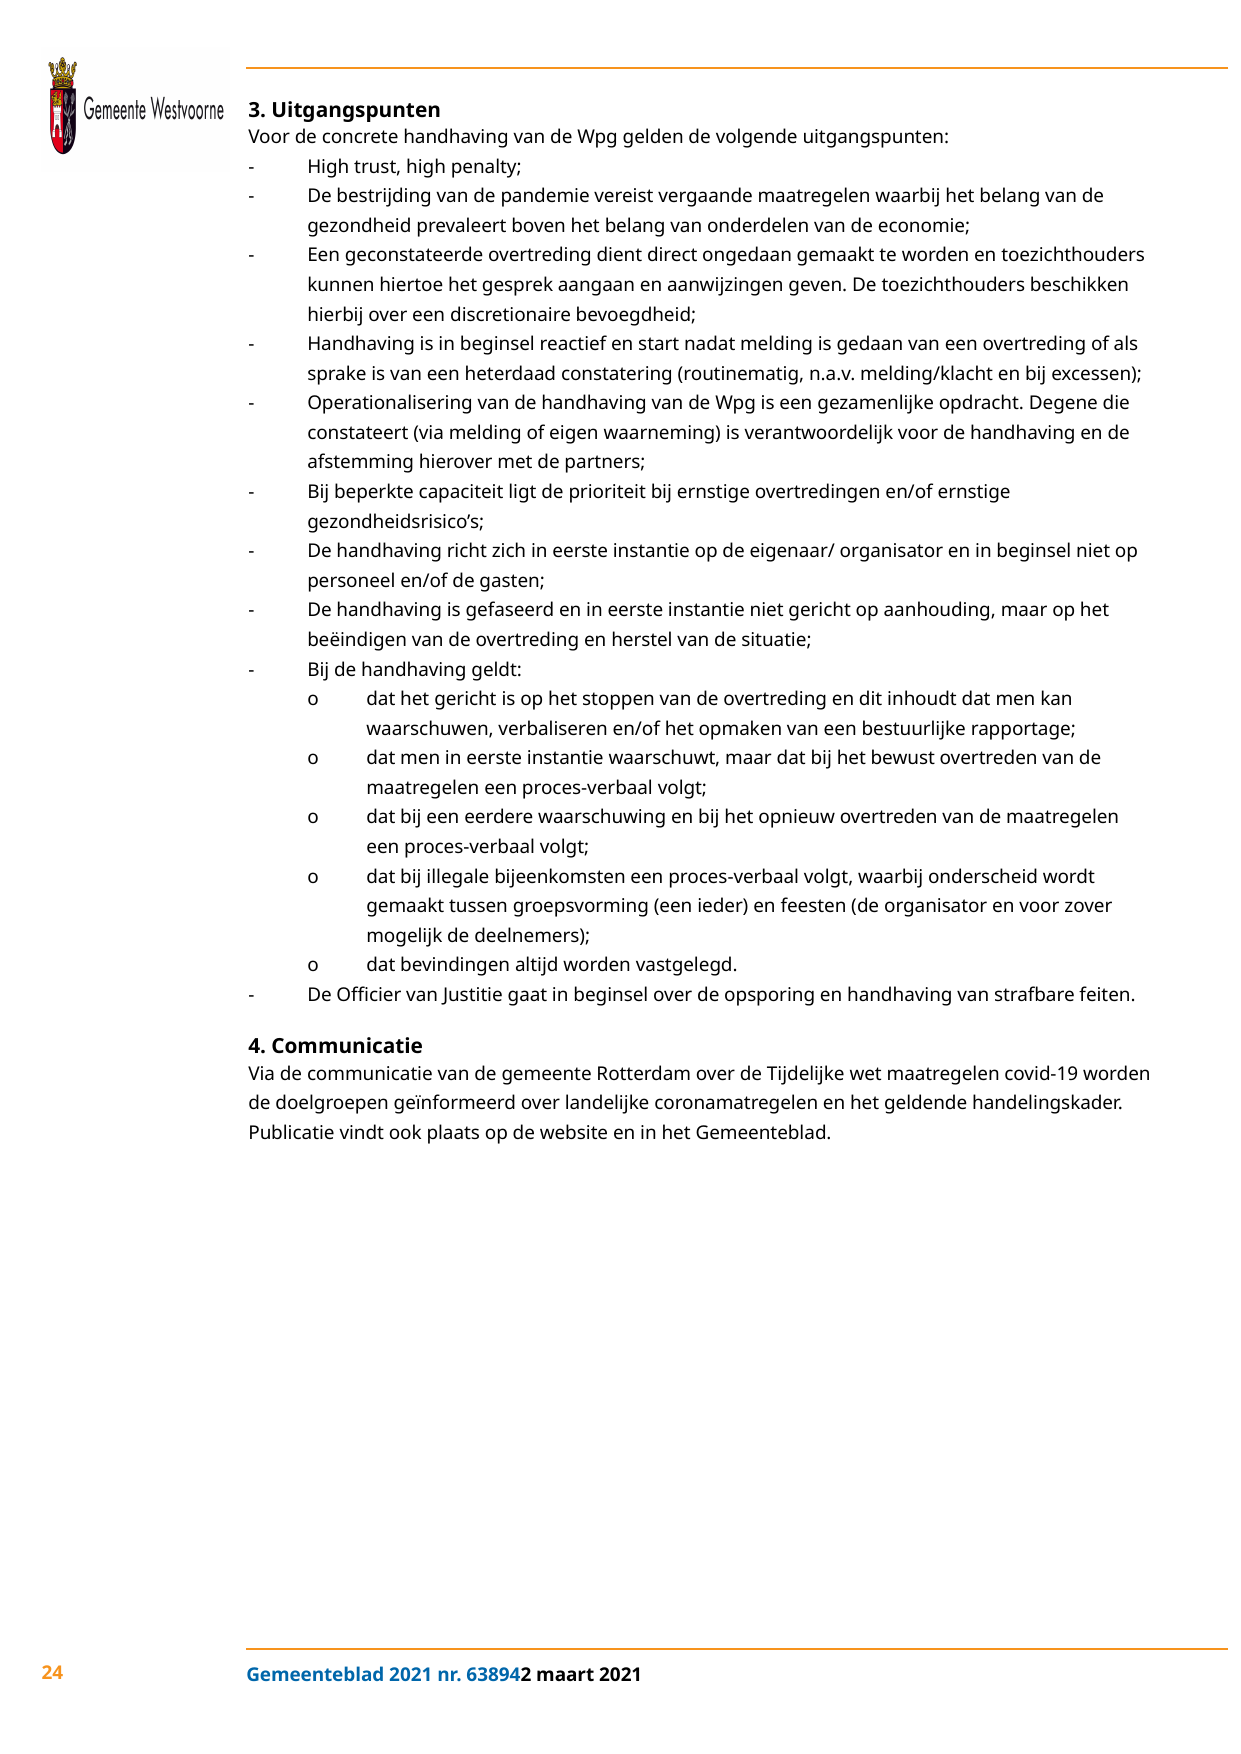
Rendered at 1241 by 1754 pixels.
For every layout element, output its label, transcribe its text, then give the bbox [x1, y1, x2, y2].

text 4. Communicatie [248, 1032, 1152, 1060]
list Bij beperkte capaciteit ligt de prioriteit bij ernstige overtredingen en/of ernstige gezondheidsrisico’s; [248, 478, 1152, 533]
text Via de communicatie van de gemeente Rotterdam over de Tijdelijke wet maatregelen covid-19 worden de doelgroepen geïnformeerd over landelijke coronamatregelen en het geldende handelingskader. Publicatie vindt ook plaats op de website en in het Gemeenteblad. [248, 1060, 1152, 1145]
list De handhaving is gefaseerd en in eerste instantie niet gericht op aanhouding, maar op het beëindigen van de overtreding en herstel van de situatie; [248, 597, 1152, 652]
list Handhaving is in beginsel reactief en start nadat melding is gedaan van een overtreding of als sprake is van een heterdaad constatering (routinematig, n.a.v. melding/klacht en bij excessen); [248, 330, 1152, 386]
text Voor de concrete handhaving van de Wpg gelden de volgende uitgangspunten: [248, 123, 1152, 149]
picture [41, 47, 231, 172]
list De handhaving richt zich in eerste instantie op de eigenaar/ organisator en in beginsel niet op personeel en/of de gasten; [248, 537, 1152, 593]
list De Officier van Justitie gaat in beginsel over de opsporing en handhaving van strafbare feiten. [248, 981, 1152, 1007]
list dat men in eerste instantie waarschuwt, maar dat bij het bewust overtreden van de maatregelen een proces-verbaal volgt; [307, 744, 1152, 800]
list Operationalisering van de handhaving van de Wpg is een gezamenlijke opdracht. Degene die constateert (via melding of eigen waarneming) is verantwoordelijk voor de handhaving en de afstemming hierover met de partners; [248, 389, 1152, 474]
list dat bij een eerdere waarschuwing en bij het opnieuw overtreden van de maatregelen een proces-verbaal volgt; [307, 804, 1152, 859]
list dat het gericht is op het stoppen van de overtreding en dit inhoudt dat men kan waarschuwen, verbaliseren en/of het opmaken van een bestuurlijke rapportage; [307, 685, 1152, 741]
list dat bij illegale bijeenkomsten een proces-verbaal volgt, waarbij onderscheid wordt gemaakt tussen groepsvorming (een ieder) en feesten (de organisator en voor zover mogelijk de deelnemers); [307, 863, 1152, 948]
list Een geconstateerde overtreding dient direct ongedaan gemaakt te worden en toezichthouders kunnen hiertoe het gesprek aangaan en aanwijzingen geven. De toezichthouders beschikken hierbij over een discretionaire bevoegdheid; [248, 242, 1152, 326]
text 3. Uitgangspunten [248, 95, 1152, 123]
list High trust, high penalty; [248, 153, 1152, 178]
list Bij de handhaving geldt: [248, 656, 1152, 681]
list dat bevindingen altijd worden vastgelegd. [307, 952, 1152, 977]
list De bestrijding van de pandemie vereist vergaande maatregelen waarbij het belang van de gezondheid prevaleert boven het belang van onderdelen van de economie; [248, 182, 1152, 238]
